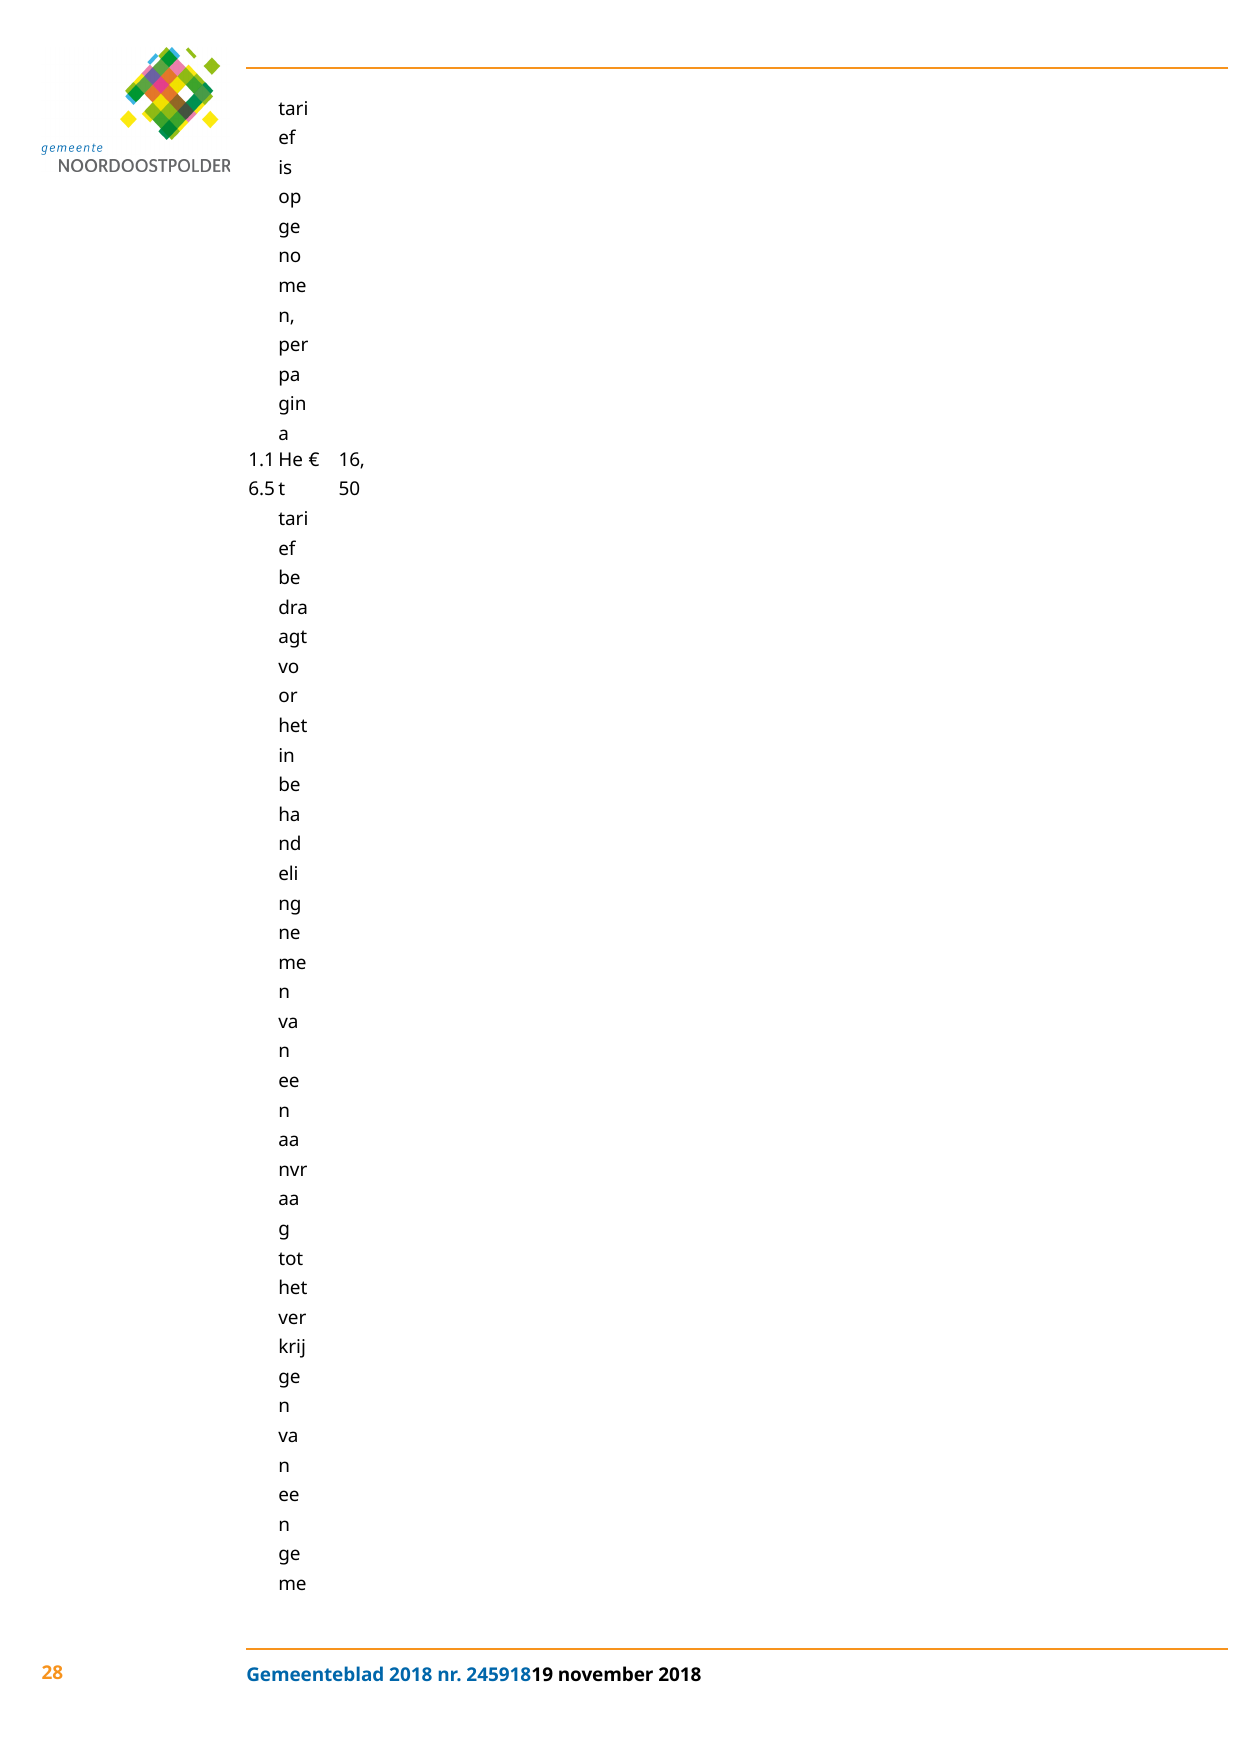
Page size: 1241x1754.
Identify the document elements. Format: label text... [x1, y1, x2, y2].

table_cell [308, 95, 338, 446]
table_cell Het tarief bedraagt voor het in behandeling nemen van een aanvraag tot het verkrijgen van een geme [278, 446, 308, 1596]
table_cell 1.16.5 [248, 446, 278, 1596]
table_cell 16,50 [338, 446, 368, 1596]
table_cell [338, 95, 368, 446]
table_cell tarief is opgenomen, per pagina [278, 95, 308, 446]
picture [41, 47, 231, 172]
table_cell € [308, 446, 338, 1596]
table_cell [248, 95, 278, 446]
